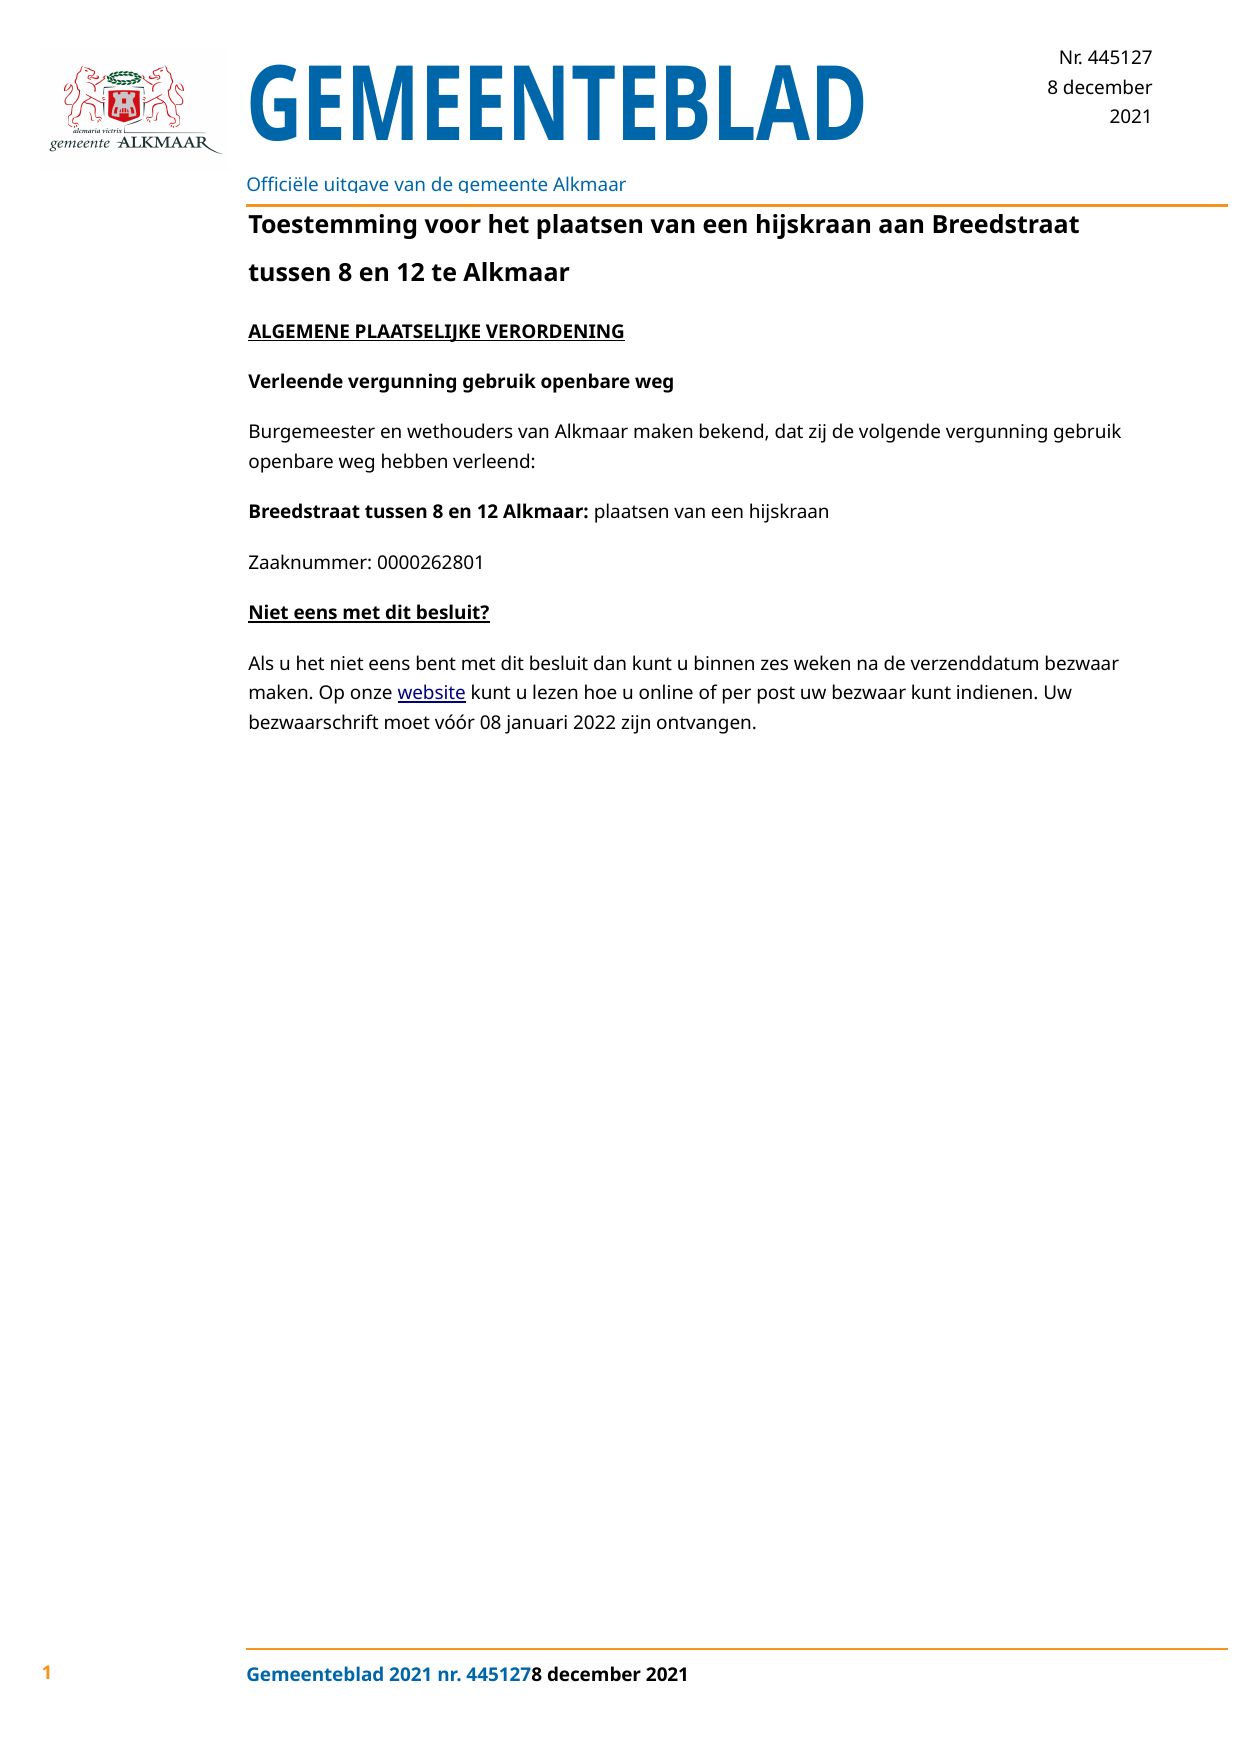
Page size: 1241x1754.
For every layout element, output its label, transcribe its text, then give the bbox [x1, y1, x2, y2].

text Verleende vergunning gebruik openbare weg [248, 368, 1152, 394]
text Niet eens met dit besluit? [248, 599, 1152, 625]
text ALGEMENE PLAATSELIJKE VERORDENING [248, 318, 1152, 344]
text Als u het niet eens bent met dit besluit dan kunt u binnen zes weken na de verzenddatum bezwaar maken. Op onze website kunt u lezen hoe u online of per post uw bezwaar kunt indienen. Uw bezwaarschrift moet vóór 08 januari 2022 zijn ontvangen. [248, 650, 1152, 735]
text Toestemming voor het plaatsen van een hijskraan aan Breedstraat tussen 8 en 12 te Alkmaar [248, 207, 1152, 288]
text Zaaknummer: 0000262801 [248, 549, 1152, 575]
text Breedstraat tussen 8 en 12 Alkmaar: plaatsen van een hijskraan [248, 499, 1152, 524]
text Burgemeester en wethouders van Alkmaar maken bekend, dat zij de volgende vergunning gebruik openbare weg hebben verleend: [248, 419, 1152, 474]
picture [41, 47, 231, 172]
